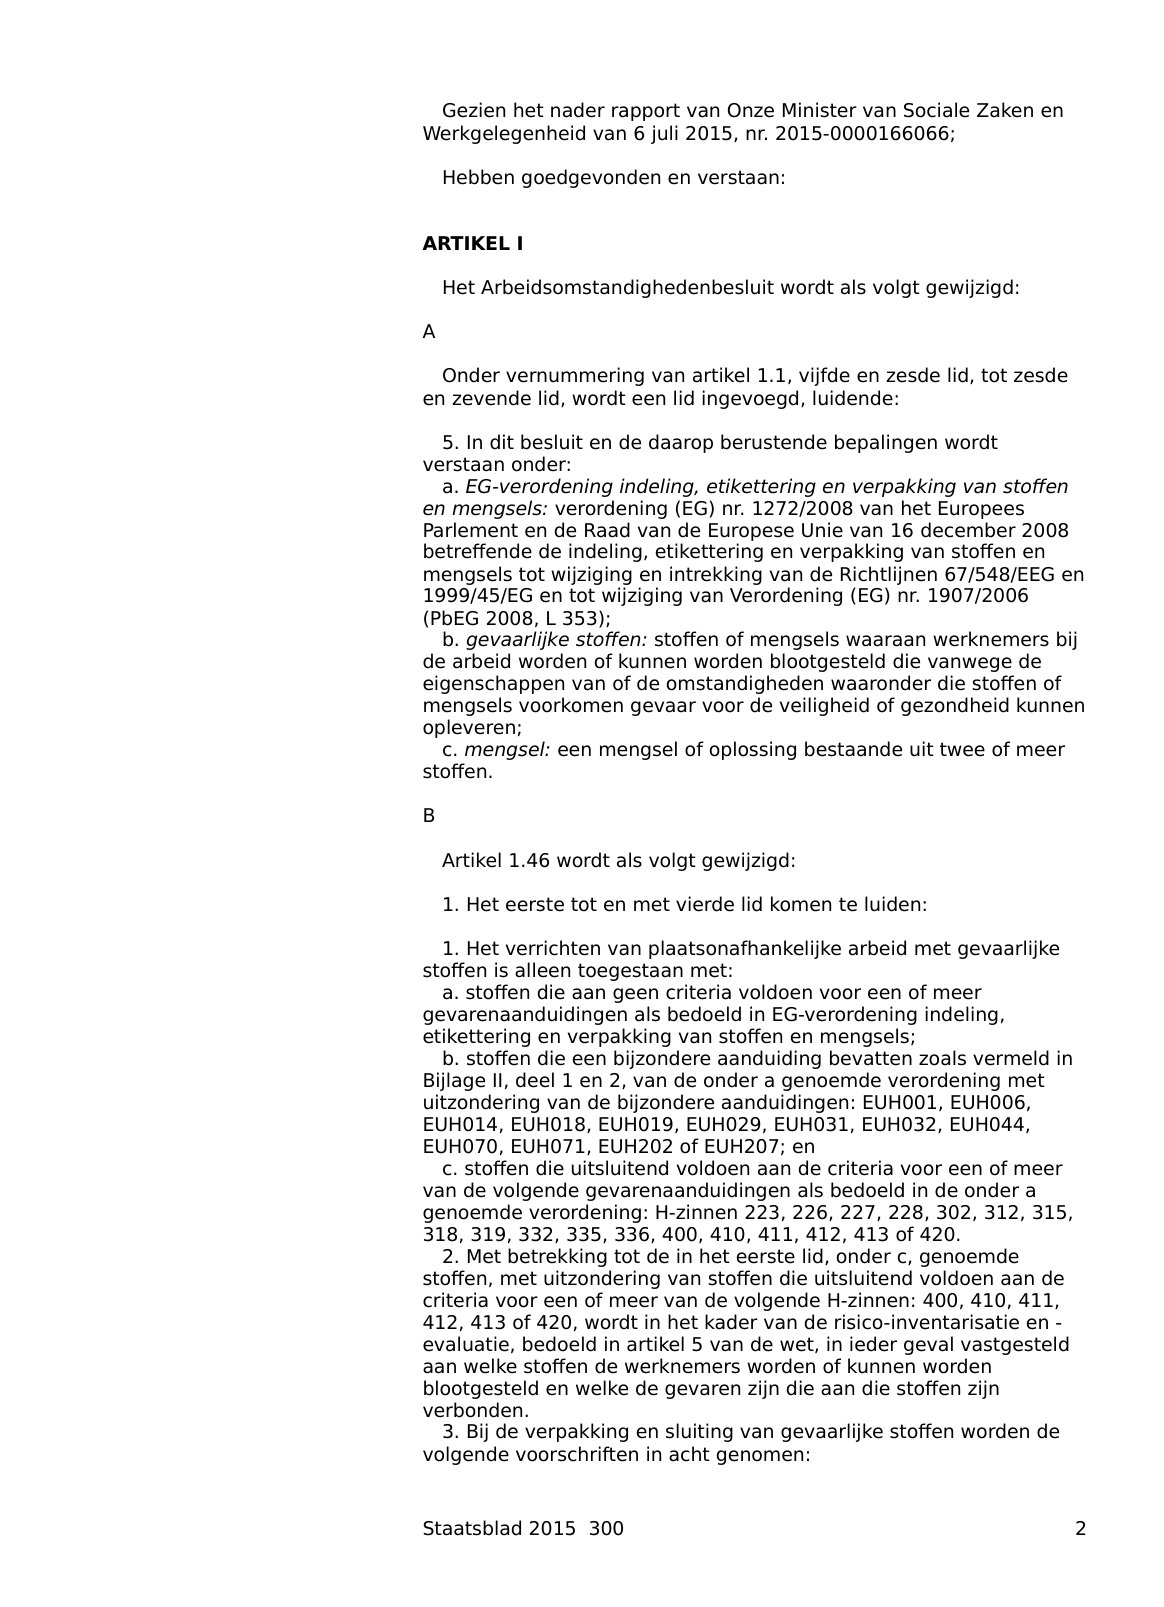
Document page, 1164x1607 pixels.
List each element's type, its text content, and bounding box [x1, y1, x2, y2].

text Onder vernummering van artikel 1.1, vijfde en zesde lid, tot zesde en zevende lid, wordt een lid ingevoegd, luidende: [422, 365, 1087, 409]
text A [422, 321, 1087, 343]
text B [422, 805, 1087, 827]
text 2. Met betrekking tot de in het eerste lid, onder c, genoemde stoffen, met uitzondering van stoffen die uitsluitend voldoen aan de criteria voor een of meer van de volgende H-zinnen: 400, 410, 411, 412, 413 of 420, wordt in het kader van de risico-inventarisatie en -evaluatie, bedoeld in artikel 5 van de wet, in ieder geval vastgesteld aan welke stoffen de werknemers worden of kunnen worden blootgesteld en welke de gevaren zijn die aan die stoffen zijn verbonden. [422, 1246, 1087, 1421]
text 5. In dit besluit en de daarop berustende bepalingen wordt verstaan onder: [422, 432, 1087, 476]
text b. gevaarlijke stoffen: stoffen of mengsels waaraan werknemers bij de arbeid worden of kunnen worden blootgesteld die vanwege de eigenschappen van of de omstandigheden waaronder die stoffen of mengsels voorkomen gevaar voor de veiligheid of gezondheid kunnen opleveren; [422, 629, 1087, 739]
text Hebben goedgevonden en verstaan: [422, 167, 1087, 188]
text c. mengsel: een mengsel of oplossing bestaande uit twee of meer stoffen. [422, 739, 1087, 783]
text 3. Bij de verpakking en sluiting van gevaarlijke stoffen worden de volgende voorschriften in acht genomen: [422, 1421, 1087, 1465]
subtitle ARTIKEL I [422, 233, 1087, 255]
text Gezien het nader rapport van Onze Minister van Sociale Zaken en Werkgelegenheid van 6 juli 2015, nr. 2015-0000166066; [422, 100, 1087, 144]
text b. stoffen die een bijzondere aanduiding bevatten zoals vermeld in Bijlage II, deel 1 en 2, van de onder a genoemde verordening met uitzondering van de bijzondere aanduidingen: EUH001, EUH006, EUH014, EUH018, EUH019, EUH029, EUH031, EUH032, EUH044, EUH070, EUH071, EUH202 of EUH207; en [422, 1048, 1087, 1158]
text Artikel 1.46 wordt als volgt gewijzigd: [422, 849, 1087, 872]
text a. EG-verordening indeling, etikettering en verpakking van stoffen en mengsels: verordening (EG) nr. 1272/2008 van het Europees Parlement en de Raad van de Europese Unie van 16 december 2008 betreffende de indeling, etikettering en verpakking van stoffen en mengsels tot wijziging en intrekking van de Richtlijnen 67/548/EEG en 1999/45/EG en tot wijziging van Verordening (EG) nr. 1907/2006 (PbEG 2008, L 353); [422, 476, 1087, 629]
text Het Arbeidsomstandighedenbesluit wordt als volgt gewijzigd: [422, 277, 1087, 299]
text c. stoffen die uitsluitend voldoen aan de criteria voor een of meer van de volgende gevarenaanduidingen als bedoeld in de onder a genoemde verordening: H-zinnen 223, 226, 227, 228, 302, 312, 315, 318, 319, 332, 335, 336, 400, 410, 411, 412, 413 of 420. [422, 1158, 1087, 1246]
text 1. Het verrichten van plaatsonafhankelijke arbeid met gevaarlijke stoffen is alleen toegestaan met: [422, 938, 1087, 982]
text a. stoffen die aan geen criteria voldoen voor een of meer gevarenaanduidingen als bedoeld in EG-verordening indeling, etikettering en verpakking van stoffen en mengsels; [422, 982, 1087, 1048]
text 1. Het eerste tot en met vierde lid komen te luiden: [422, 894, 1087, 916]
